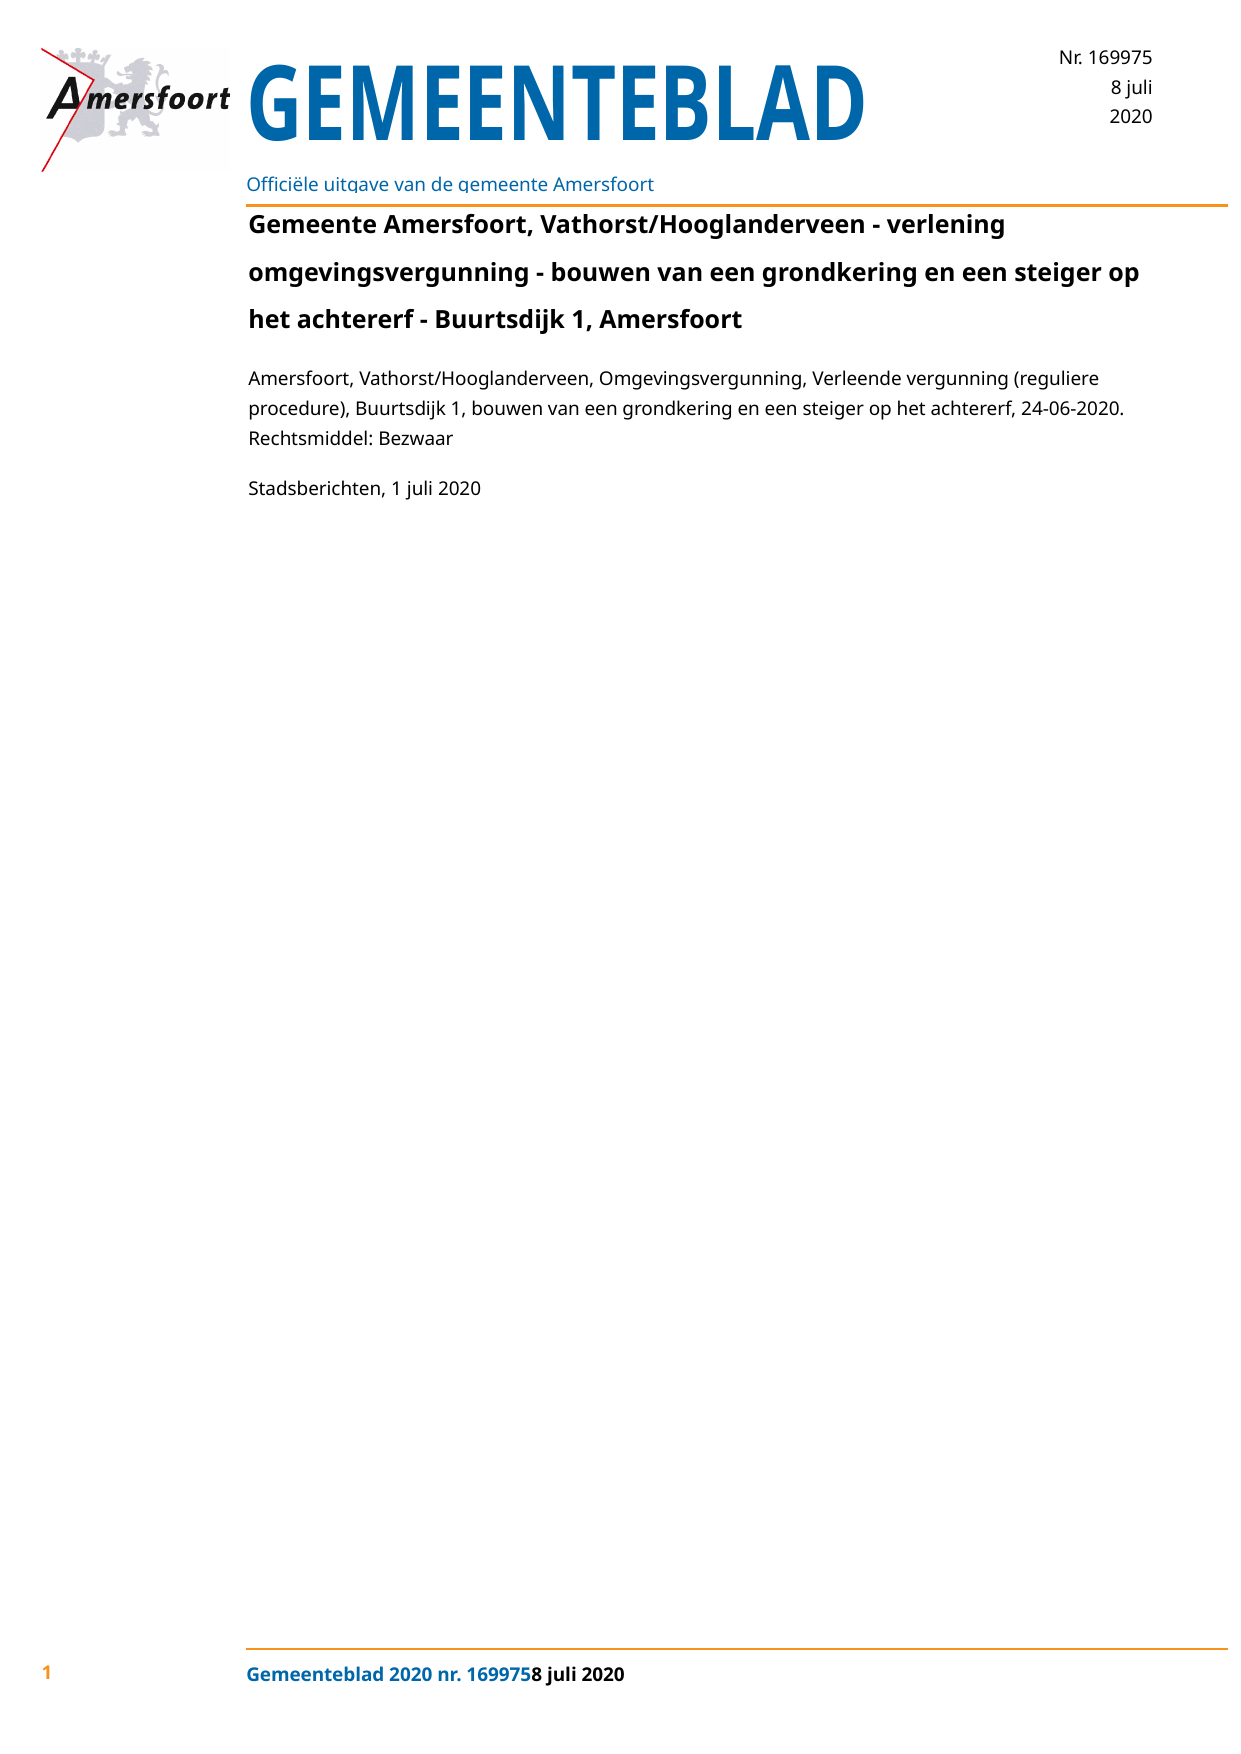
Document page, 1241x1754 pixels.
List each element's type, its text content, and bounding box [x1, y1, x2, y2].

text Stadsberichten, 1 juli 2020 [248, 475, 1152, 501]
text Gemeente Amersfoort, Vathorst/Hooglanderveen - verlening omgevingsvergunning - bouwen van een grondkering en een steiger op het achtererf - Buurtsdijk 1, Amersfoort [248, 207, 1152, 336]
picture [41, 47, 231, 172]
text Amersfoort, Vathorst/Hooglanderveen, Omgevingsvergunning, Verleende vergunning (reguliere procedure), Buurtsdijk 1, bouwen van een grondkering en een steiger op het achtererf, 24-06-2020. Rechtsmiddel: Bezwaar [248, 366, 1152, 450]
